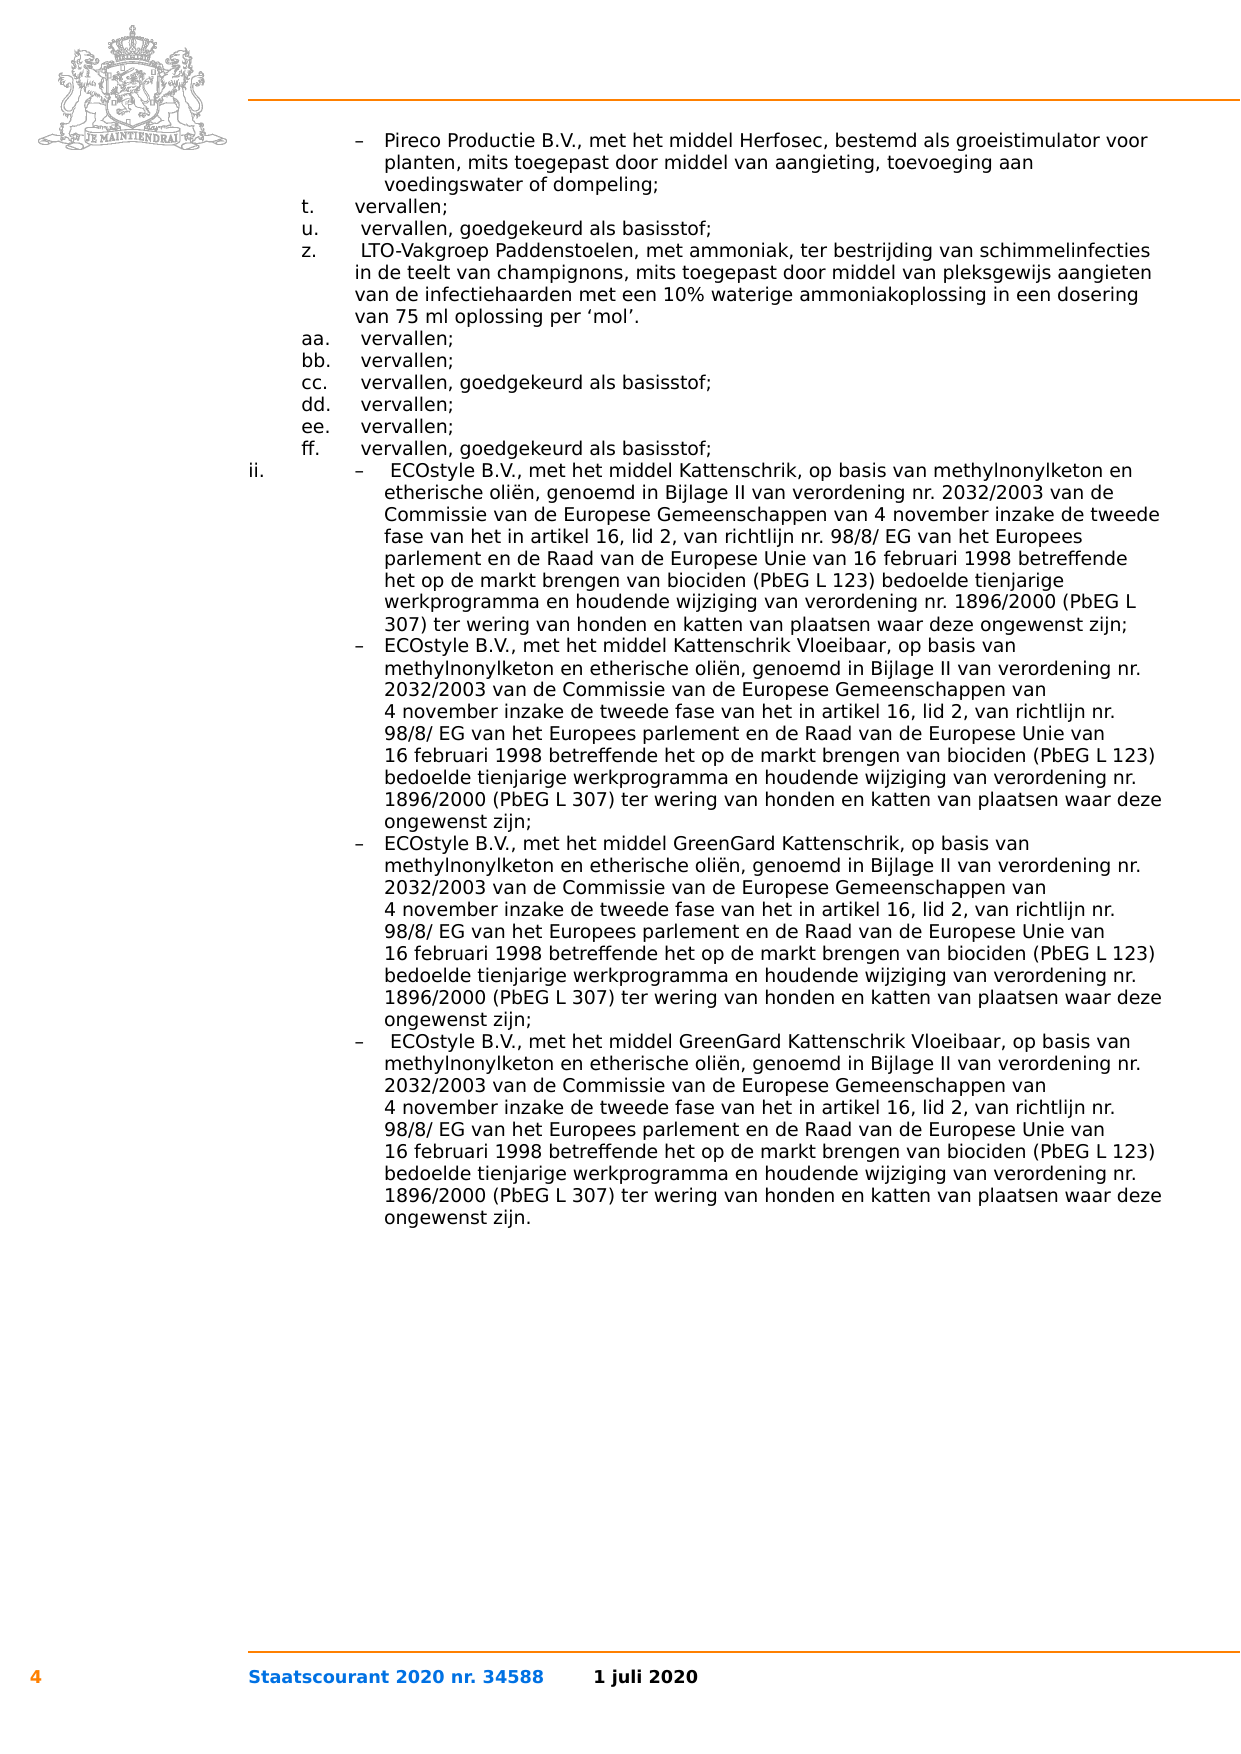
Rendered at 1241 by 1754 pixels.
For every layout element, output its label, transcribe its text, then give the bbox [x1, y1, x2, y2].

text z. LTO-Vakgroep Paddenstoelen, met ammoniak, ter bestrijding van schimmelinfecties in de teelt van champignons, mits toegepast door middel van pleksgewijs aangieten van de infectiehaarden met een 10% waterige ammoniakoplossing in een dosering van 75 ml oplossing per ‘mol’. [301, 240, 1163, 328]
text dd. vervallen; [301, 394, 1163, 416]
text – Pireco Productie B.V., met het middel Herfosec, bestemd als groeistimulator voor planten, mits toegepast door middel van aangieting, toevoeging aan voedingswater of dompeling; [354, 130, 1163, 196]
text – ECOstyle B.V., met het middel Kattenschrik Vloeibaar, op basis van methylnonylketon en etherische oliën, genoemd in Bijlage II van verordening nr. 2032/2003 van de Commissie van de Europese Gemeenschappen van 4 november inzake de tweede fase van het in artikel 16, lid 2, van richtlijn nr. 98/8/ EG van het Europees parlement en de Raad van de Europese Unie van 16 februari 1998 betreffende het op de markt brengen van biociden (PbEG L 123) bedoelde tienjarige werkprogramma en houdende wijziging van verordening nr. 1896/2000 (PbEG L 307) ter wering van honden en katten van plaatsen waar deze ongewenst zijn; [354, 635, 1163, 833]
text ii. – ECOstyle B.V., met het middel Kattenschrik, op basis van methylnonylketon en etherische oliën, genoemd in Bijlage II van verordening nr. 2032/2003 van de Commissie van de Europese Gemeenschappen van 4 november inzake de tweede fase van het in artikel 16, lid 2, van richtlijn nr. 98/8/ EG van het Europees parlement en de Raad van de Europese Unie van 16 februari 1998 betreffende het op de markt brengen van biociden (PbEG L 123) bedoelde tienjarige werkprogramma en houdende wijziging van verordening nr. 1896/2000 (PbEG L 307) ter wering van honden en katten van plaatsen waar deze ongewenst zijn; [248, 459, 1163, 635]
text cc. vervallen, goedgekeurd als basisstof; [301, 372, 1163, 394]
text bb. vervallen; [301, 350, 1163, 372]
text ee. vervallen; [301, 416, 1163, 438]
text t. vervallen; [301, 196, 1163, 218]
text aa. vervallen; [301, 328, 1163, 350]
text – ECOstyle B.V., met het middel GreenGard Kattenschrik Vloeibaar, op basis van methylnonylketon en etherische oliën, genoemd in Bijlage II van verordening nr. 2032/2003 van de Commissie van de Europese Gemeenschappen van 4 november inzake de tweede fase van het in artikel 16, lid 2, van richtlijn nr. 98/8/ EG van het Europees parlement en de Raad van de Europese Unie van 16 februari 1998 betreffende het op de markt brengen van biociden (PbEG L 123) bedoelde tienjarige werkprogramma en houdende wijziging van verordening nr. 1896/2000 (PbEG L 307) ter wering van honden en katten van plaatsen waar deze ongewenst zijn. [354, 1031, 1163, 1229]
text u. vervallen, goedgekeurd als basisstof; [301, 218, 1163, 240]
text – ECOstyle B.V., met het middel GreenGard Kattenschrik, op basis van methylnonylketon en etherische oliën, genoemd in Bijlage II van verordening nr. 2032/2003 van de Commissie van de Europese Gemeenschappen van 4 november inzake de tweede fase van het in artikel 16, lid 2, van richtlijn nr. 98/8/ EG van het Europees parlement en de Raad van de Europese Unie van 16 februari 1998 betreffende het op de markt brengen van biociden (PbEG L 123) bedoelde tienjarige werkprogramma en houdende wijziging van verordening nr. 1896/2000 (PbEG L 307) ter wering van honden en katten van plaatsen waar deze ongewenst zijn; [354, 833, 1163, 1031]
picture [38, 25, 227, 150]
text ff. vervallen, goedgekeurd als basisstof; [301, 438, 1163, 459]
